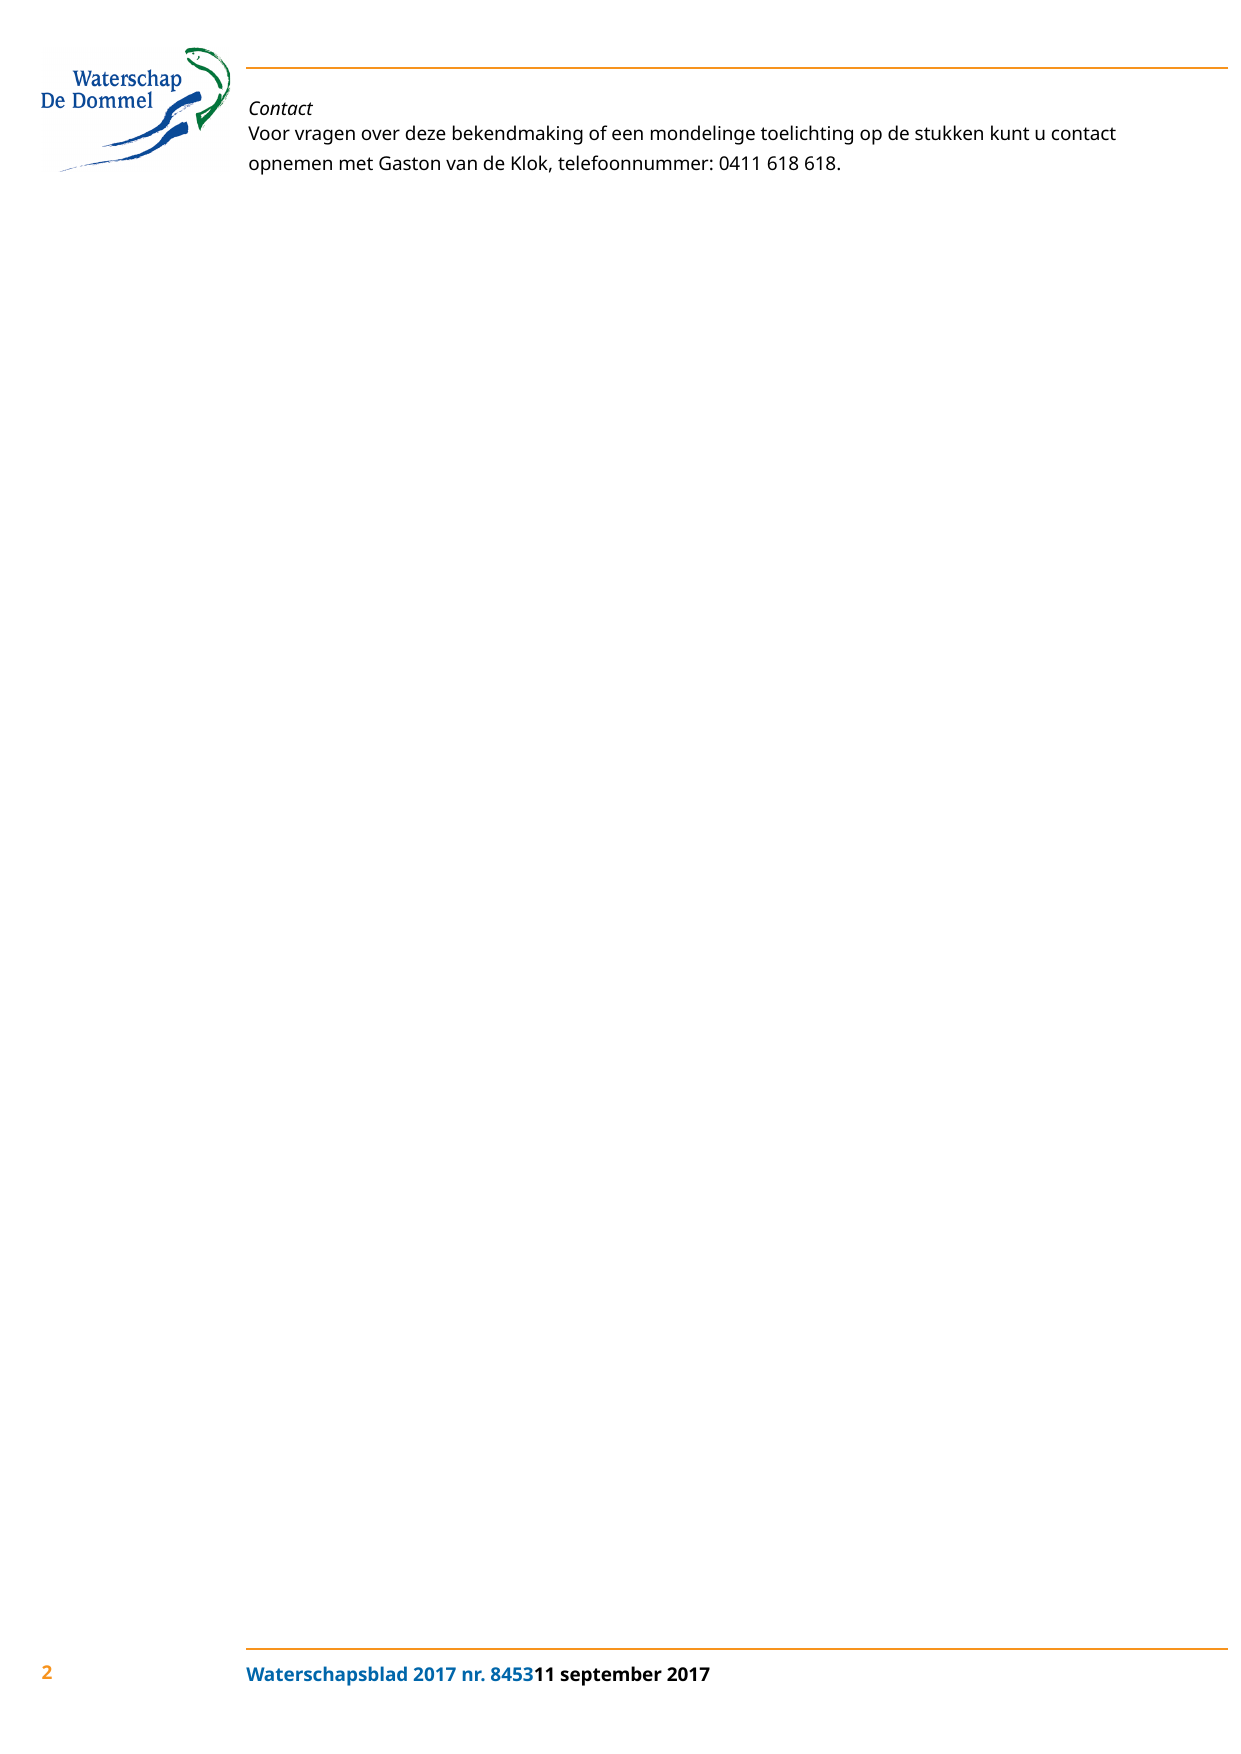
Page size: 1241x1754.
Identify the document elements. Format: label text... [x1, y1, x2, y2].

text Contact [248, 95, 1152, 121]
text Voor vragen over deze bekendmaking of een mondelinge toelichting op de stukken kunt u contact opnemen met Gaston van de Klok, telefoonnummer: 0411 618 618. [248, 121, 1152, 176]
picture [41, 47, 231, 172]
